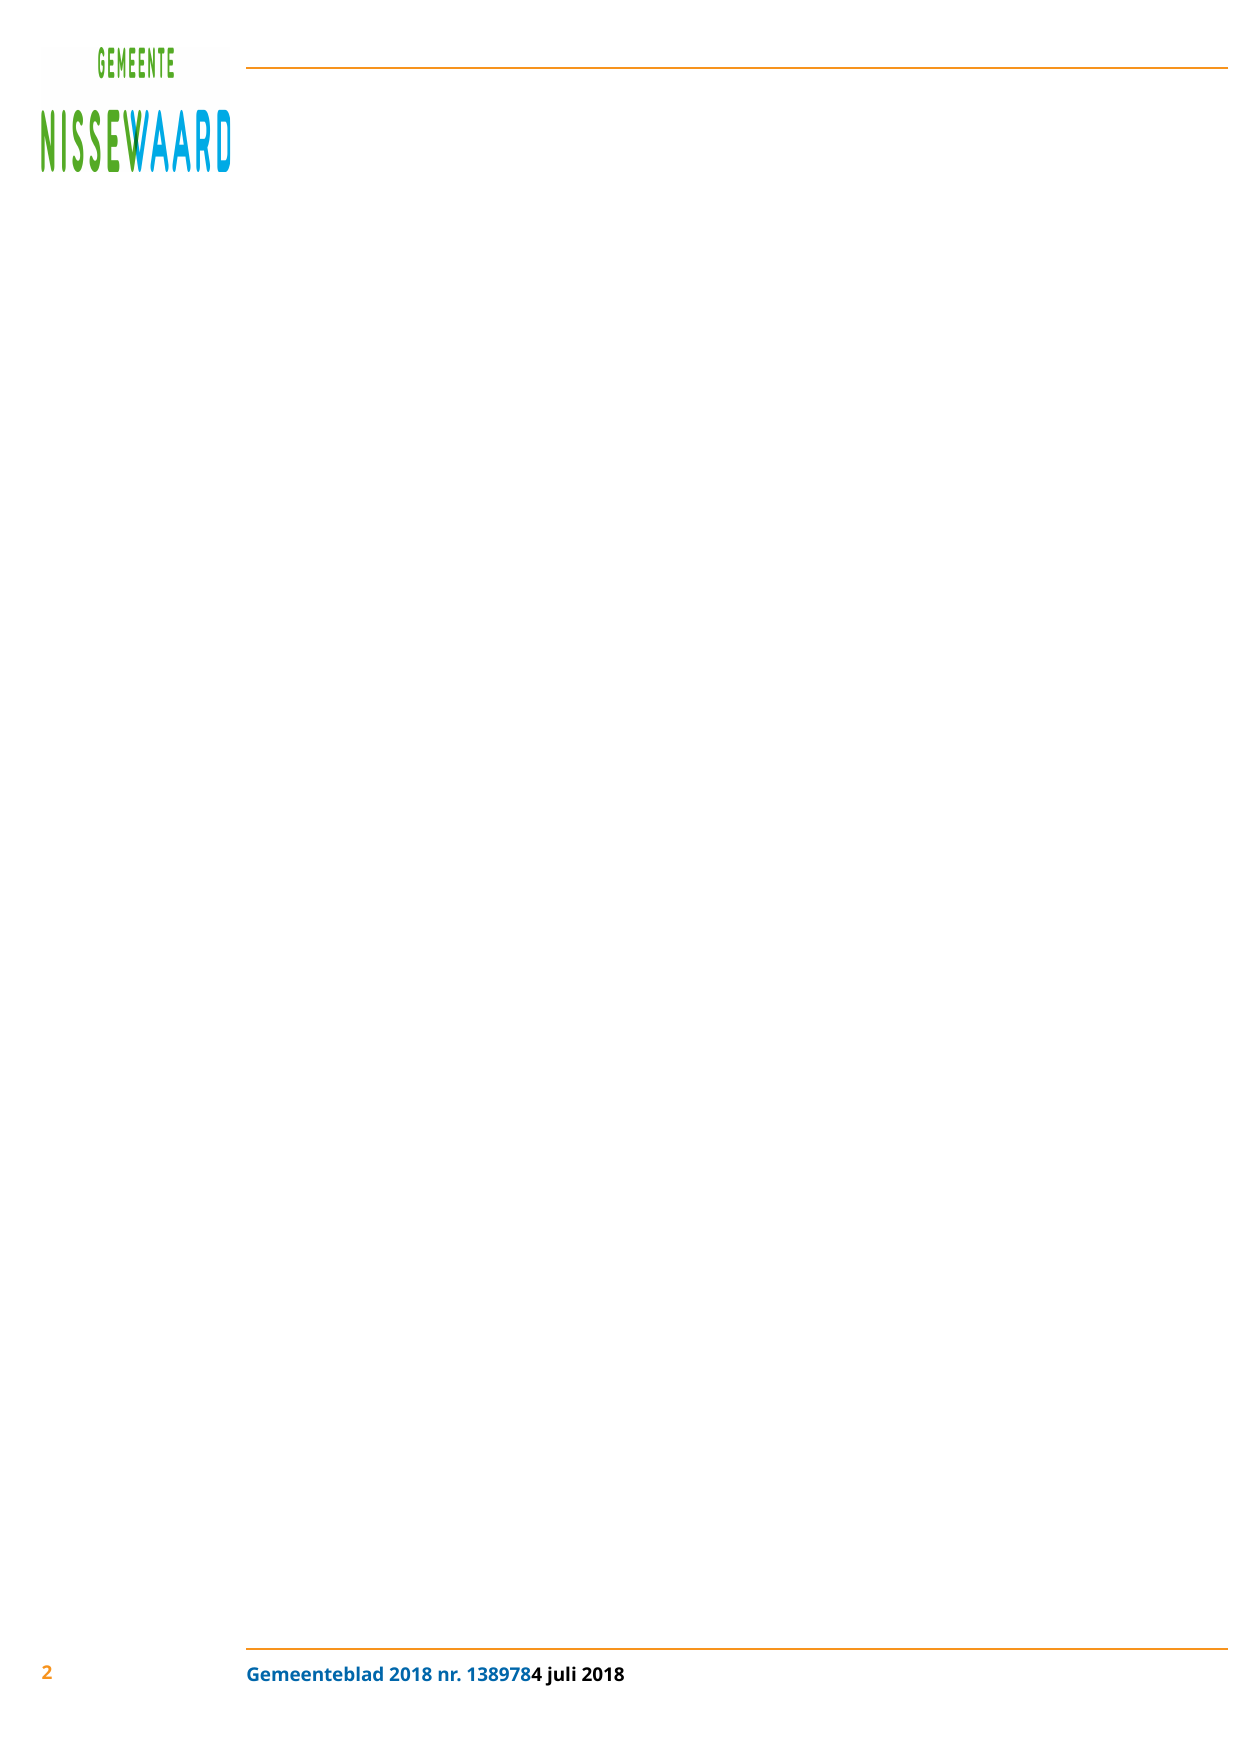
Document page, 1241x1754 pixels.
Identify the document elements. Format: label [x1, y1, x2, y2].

picture [201, 122, 206, 138]
picture [176, 157, 187, 172]
picture [41, 47, 231, 172]
picture [222, 122, 227, 160]
picture [200, 151, 206, 172]
picture [154, 157, 165, 172]
